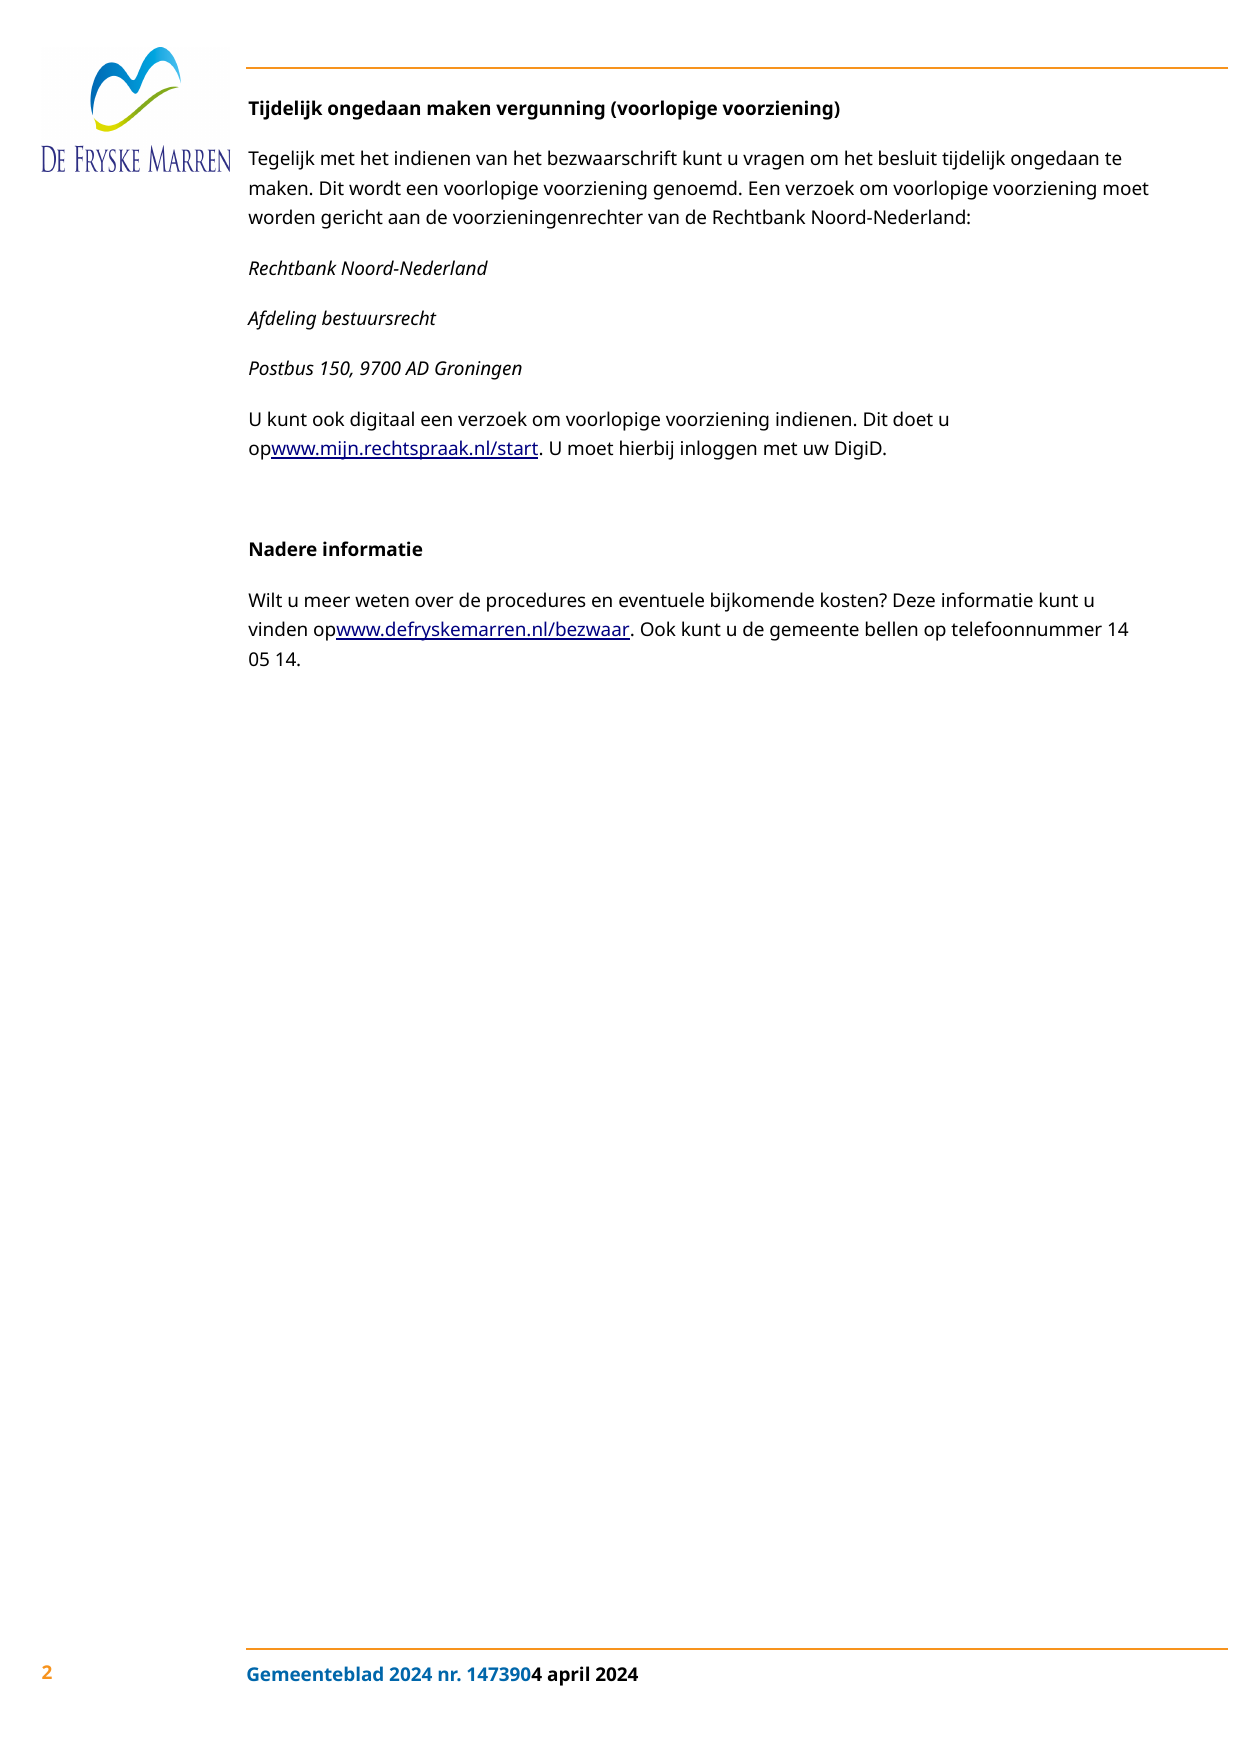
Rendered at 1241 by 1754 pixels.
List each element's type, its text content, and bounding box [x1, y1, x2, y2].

text Postbus 150, 9700 AD Groningen [248, 356, 1152, 381]
picture [41, 47, 231, 172]
text Wilt u meer weten over de procedures en eventuele bijkomende kosten? Deze informatie kunt u vinden opwww.defryskemarren.nl/bezwaar. Ook kunt u de gemeente bellen op telefoonnummer 14 05 14. [248, 587, 1152, 672]
text Tijdelijk ongedaan maken vergunning (voorlopige voorziening) [248, 95, 1152, 121]
text U kunt ook digitaal een verzoek om voorlopige voorziening indienen. Dit doet u opwww.mijn.rechtspraak.nl/start. U moet hierbij inloggen met uw DigiD. [248, 406, 1152, 461]
text Rechtbank Noord-Nederland [248, 255, 1152, 281]
text Nadere informatie [248, 536, 1152, 562]
text Afdeling bestuursrecht [248, 305, 1152, 331]
text Tegelijk met het indienen van het bezwaarschrift kunt u vragen om het besluit tijdelijk ongedaan te maken. Dit wordt een voorlopige voorziening genoemd. Een verzoek om voorlopige voorziening moet worden gericht aan de voorzieningenrechter van de Rechtbank Noord-Nederland: [248, 145, 1152, 230]
